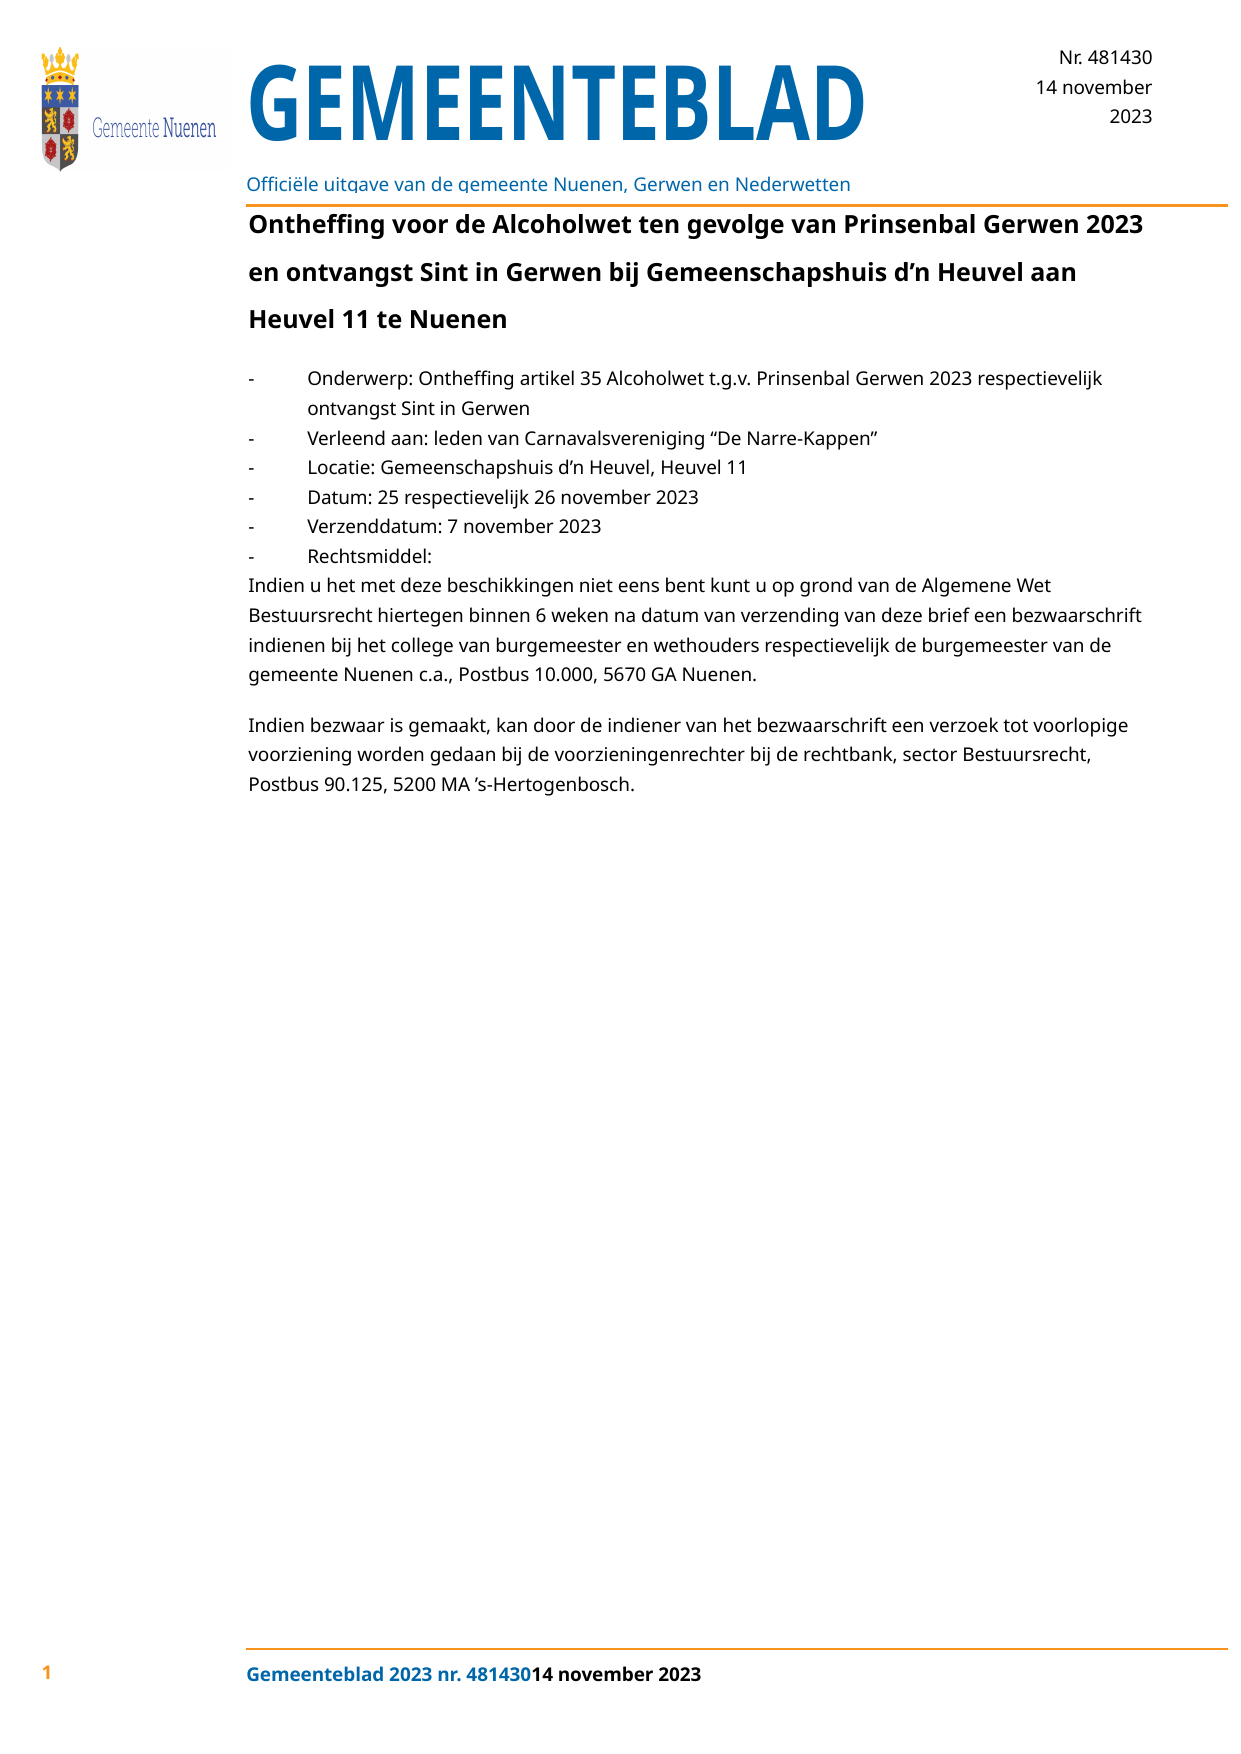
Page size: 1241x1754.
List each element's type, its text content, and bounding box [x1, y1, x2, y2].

list Verzenddatum: 7 november 2023 [248, 513, 1152, 539]
text Indien bezwaar is gemaakt, kan door de indiener van het bezwaarschrift een verzoek tot voorlopige voorziening worden gedaan bij de voorzieningenrechter bij de rechtbank, sector Bestuursrecht, Postbus 90.125, 5200 MA ’s-Hertogenbosch. [248, 712, 1152, 797]
text Ontheffing voor de Alcoholwet ten gevolge van Prinsenbal Gerwen 2023 en ontvangst Sint in Gerwen bij Gemeenschapshuis d’n Heuvel aan Heuvel 11 te Nuenen [248, 207, 1152, 336]
list Datum: 25 respectievelijk 26 november 2023 [248, 484, 1152, 509]
list Verleend aan: leden van Carnavalsvereniging “De Narre-Kappen” [248, 425, 1152, 450]
text Indien u het met deze beschikkingen niet eens bent kunt u op grond van de Algemene Wet Bestuursrecht hiertegen binnen 6 weken na datum van verzending van deze brief een bezwaarschrift indienen bij het college van burgemeester en wethouders respectievelijk de burgemeester van de gemeente Nuenen c.a., Postbus 10.000, 5670 GA Nuenen. [248, 573, 1152, 687]
list Onderwerp: Ontheffing artikel 35 Alcoholwet t.g.v. Prinsenbal Gerwen 2023 respectievelijk ontvangst Sint in Gerwen [248, 366, 1152, 421]
list Locatie: Gemeenschapshuis d’n Heuvel, Heuvel 11 [248, 454, 1152, 480]
list Rechtsmiddel: [248, 543, 1152, 569]
picture [41, 47, 231, 172]
